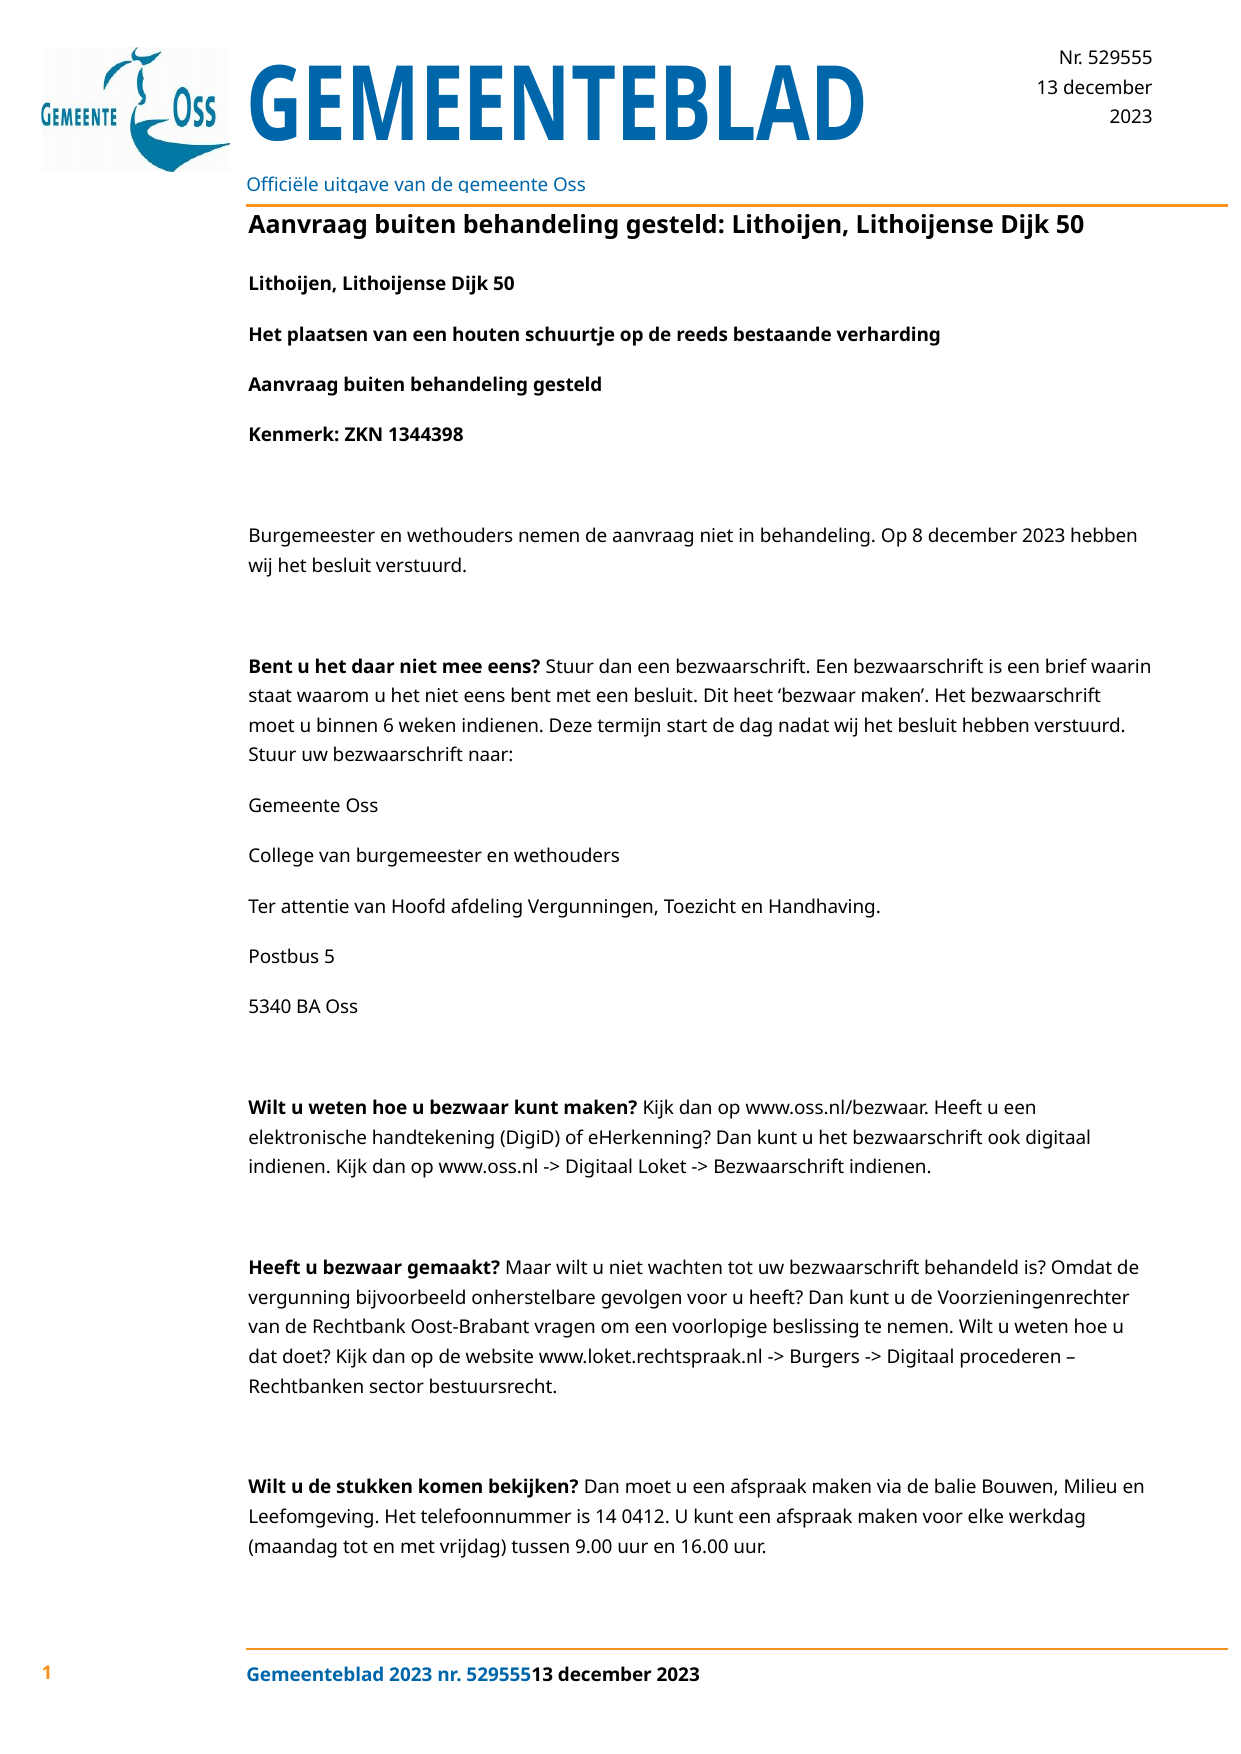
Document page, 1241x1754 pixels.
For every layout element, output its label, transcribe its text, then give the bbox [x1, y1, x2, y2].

text Wilt u de stukken komen bekijken? Dan moet u een afspraak maken via de balie Bouwen, Milieu en Leefomgeving. Het telefoonnummer is 14 0412. U kunt een afspraak maken voor elke werkdag (maandag tot en met vrijdag) tussen 9.00 uur en 16.00 uur. [248, 1474, 1152, 1558]
text Postbus 5 [248, 943, 1152, 969]
text College van burgemeester en wethouders [248, 842, 1152, 868]
text Aanvraag buiten behandeling gesteld [248, 371, 1152, 397]
text Gemeente Oss [248, 792, 1152, 818]
text Aanvraag buiten behandeling gesteld: Lithoijen, Lithoijense Dijk 50 [248, 207, 1152, 241]
text Bent u het daar niet mee eens? Stuur dan een bezwaarschrift. Een bezwaarschrift is een brief waarin staat waarom u het niet eens bent met een besluit. Dit heet ‘bezwaar maken’. Het bezwaarschrift moet u binnen 6 weken indienen. Deze termijn start de dag nadat wij het besluit hebben verstuurd. Stuur uw bezwaarschrift naar: [248, 653, 1152, 767]
text Het plaatsen van een houten schuurtje op de reeds bestaande verharding [248, 321, 1152, 346]
text Lithoijen, Lithoijense Dijk 50 [248, 270, 1152, 296]
text Heeft u bezwaar gemaakt? Maar wilt u niet wachten tot uw bezwaarschrift behandeld is? Omdat de vergunning bijvoorbeeld onherstelbare gevolgen voor u heeft? Dan kunt u de Voorzieningenrechter van de Rechtbank Oost-Brabant vragen om een voorlopige beslissing te nemen. Wilt u weten hoe u dat doet? Kijk dan op de website www.loket.rechtspraak.nl -> Burgers -> Digitaal procederen – Rechtbanken sector bestuursrecht. [248, 1254, 1152, 1398]
text Burgemeester en wethouders nemen de aanvraag niet in behandeling. Op 8 december 2023 hebben wij het besluit verstuurd. [248, 522, 1152, 578]
text 5340 BA Oss [248, 994, 1152, 1019]
picture [41, 47, 231, 172]
text Kenmerk: ZKN 1344398 [248, 422, 1152, 447]
text Ter attentie van Hoofd afdeling Vergunningen, Toezicht en Handhaving. [248, 893, 1152, 918]
text Wilt u weten hoe u bezwaar kunt maken? Kijk dan op www.oss.nl/bezwaar. Heeft u een elektronische handtekening (DigiD) of eHerkenning? Dan kunt u het bezwaarschrift ook digitaal indienen. Kijk dan op www.oss.nl -> Digitaal Loket -> Bezwaarschrift indienen. [248, 1094, 1152, 1179]
